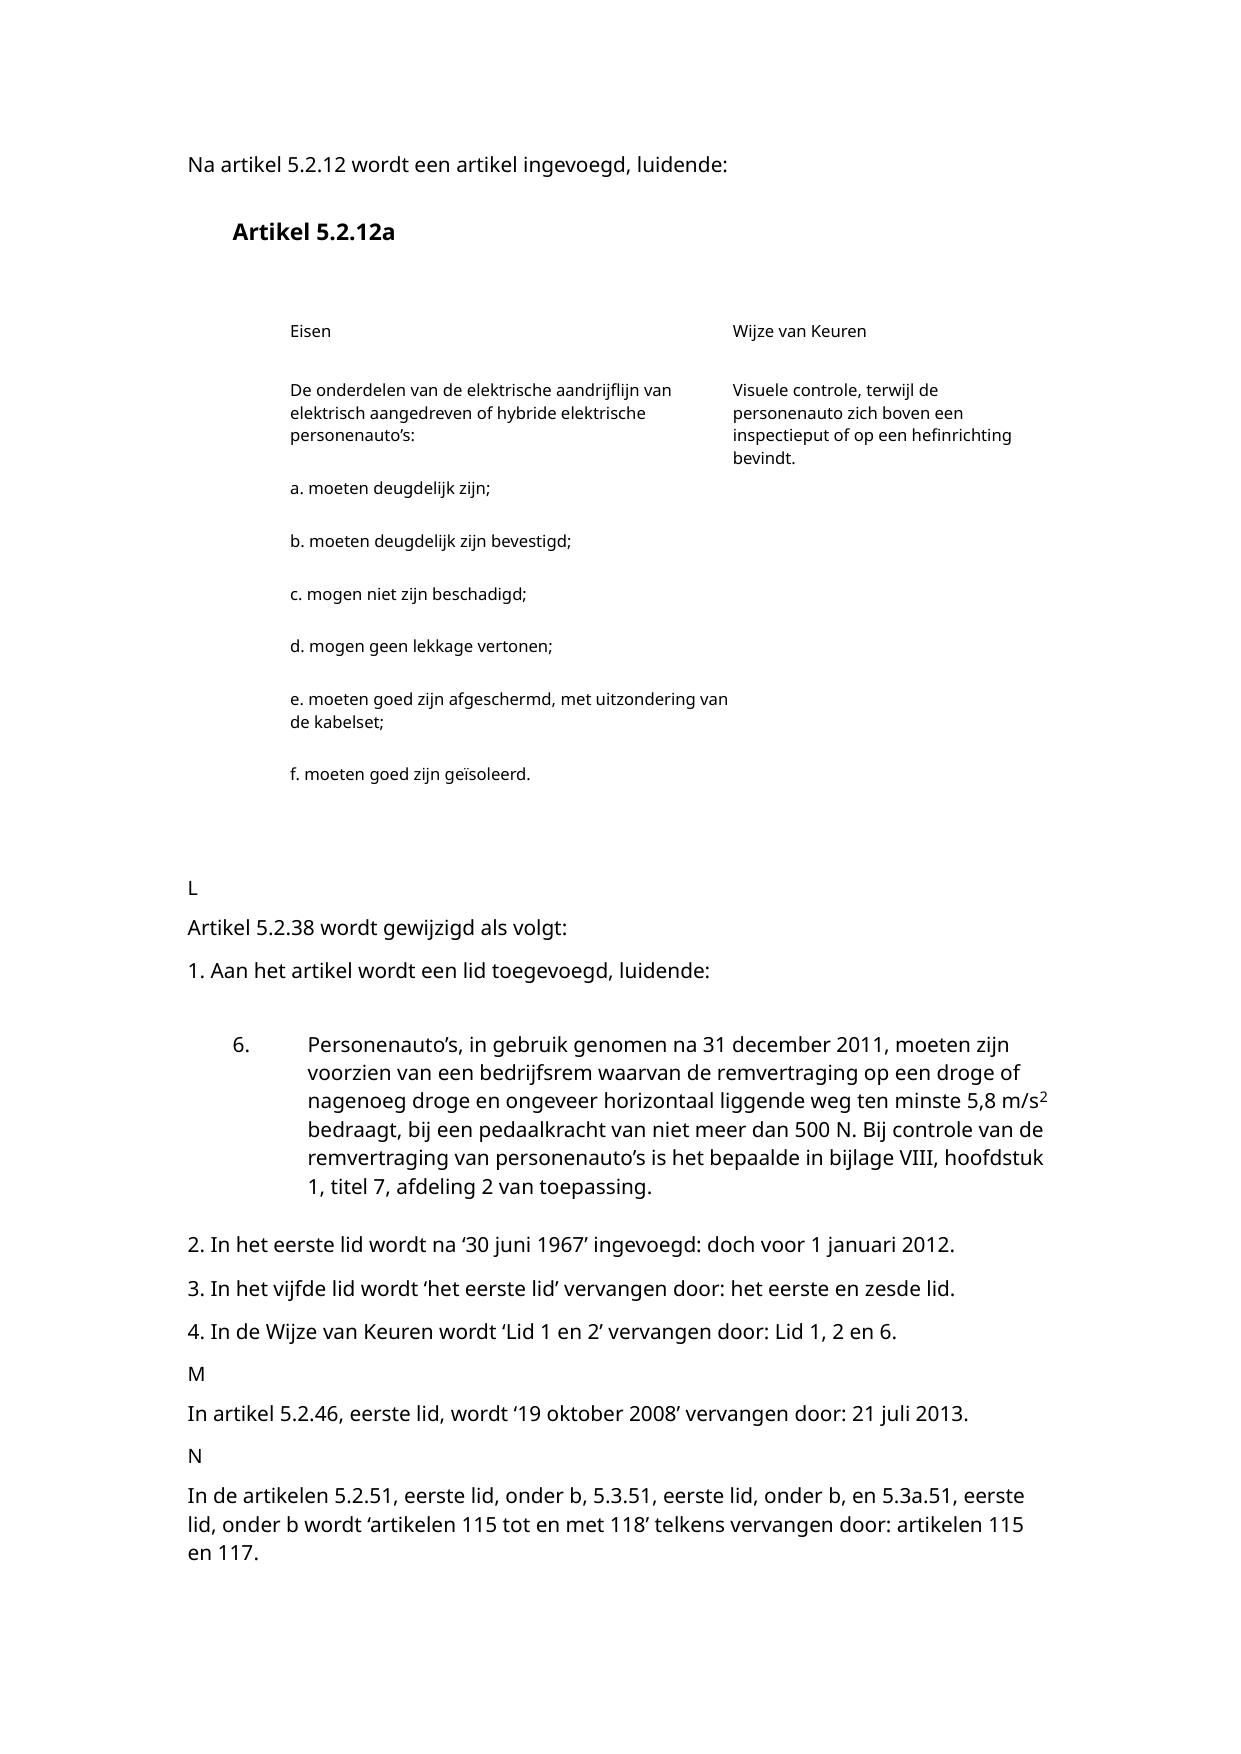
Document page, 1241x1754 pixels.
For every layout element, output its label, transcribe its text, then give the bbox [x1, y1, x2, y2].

text In de artikelen 5.2.51, eerste lid, onder b, 5.3.51, eerste lid, onder b, en 5.3a.51, eerste lid, onder b wordt ‘artikelen 115 tot en met 118’ telkens vervangen door: artikelen 115 en 117. [187, 1482, 1053, 1567]
text M [187, 1361, 1053, 1388]
table_cell De onderdelen van de elektrische aandrijflijn van elektrisch aangedreven of hybride elektrische personenauto’s: a. moeten deugdelijk zijn; b. moeten deugdelijk zijn bevestigd; c. mogen niet zijn beschadigd; d. mogen geen lekkage vertonen; e. moeten goed zijn afgeschermd, met uitzondering van de kabelset; f. moeten goed zijn geïsoleerd. [290, 379, 733, 816]
text 4. In de Wijze van Keuren wordt ‘Lid 1 en 2’ vervangen door: Lid 1, 2 en 6. [187, 1317, 1053, 1346]
table_cell Visuele controle, terwijl de personenauto zich boven een inspectieput of op een hefinrichting bevindt. [733, 379, 1053, 816]
text N [187, 1443, 1053, 1470]
table_header [233, 320, 290, 378]
text Artikel 5.2.38 wordt gewijzigd als volgt: [187, 913, 1053, 941]
text 2. In het eerste lid wordt na ‘30 juni 1967’ ingevoegd: doch voor 1 januari 2012. [187, 1230, 1053, 1259]
subtitle Artikel 5.2.12a [232, 216, 1053, 247]
text In artikel 5.2.46, eerste lid, wordt ‘19 oktober 2008’ vervangen door: 21 juli 2013. [187, 1399, 1053, 1428]
list Personenauto’s, in gebruik genomen na 31 december 2011, moeten zijn voorzien van een bedrijfsrem waarvan de remvertraging op een droge of nagenoeg droge en ongeveer horizontaal liggende weg ten minste 5,8 m/s2 bedraagt, bij een pedaalkracht van niet meer dan 500 N. Bij controle van de remvertraging van personenauto’s is het bepaalde in bijlage VIII, hoofdstuk 1, titel 7, afdeling 2 van toepassing. [232, 1030, 1053, 1200]
table_header Eisen [290, 320, 733, 378]
text 3. In het vijfde lid wordt ‘het eerste lid’ vervangen door: het eerste en zesde lid. [187, 1274, 1053, 1302]
table_header Wijze van Keuren [733, 320, 1053, 378]
text Na artikel 5.2.12 wordt een artikel ingevoegd, luidende: [187, 150, 1053, 178]
text 1. Aan het artikel wordt een lid toegevoegd, luidende: [187, 956, 1053, 985]
text L [187, 874, 1053, 901]
table_cell [233, 379, 290, 816]
